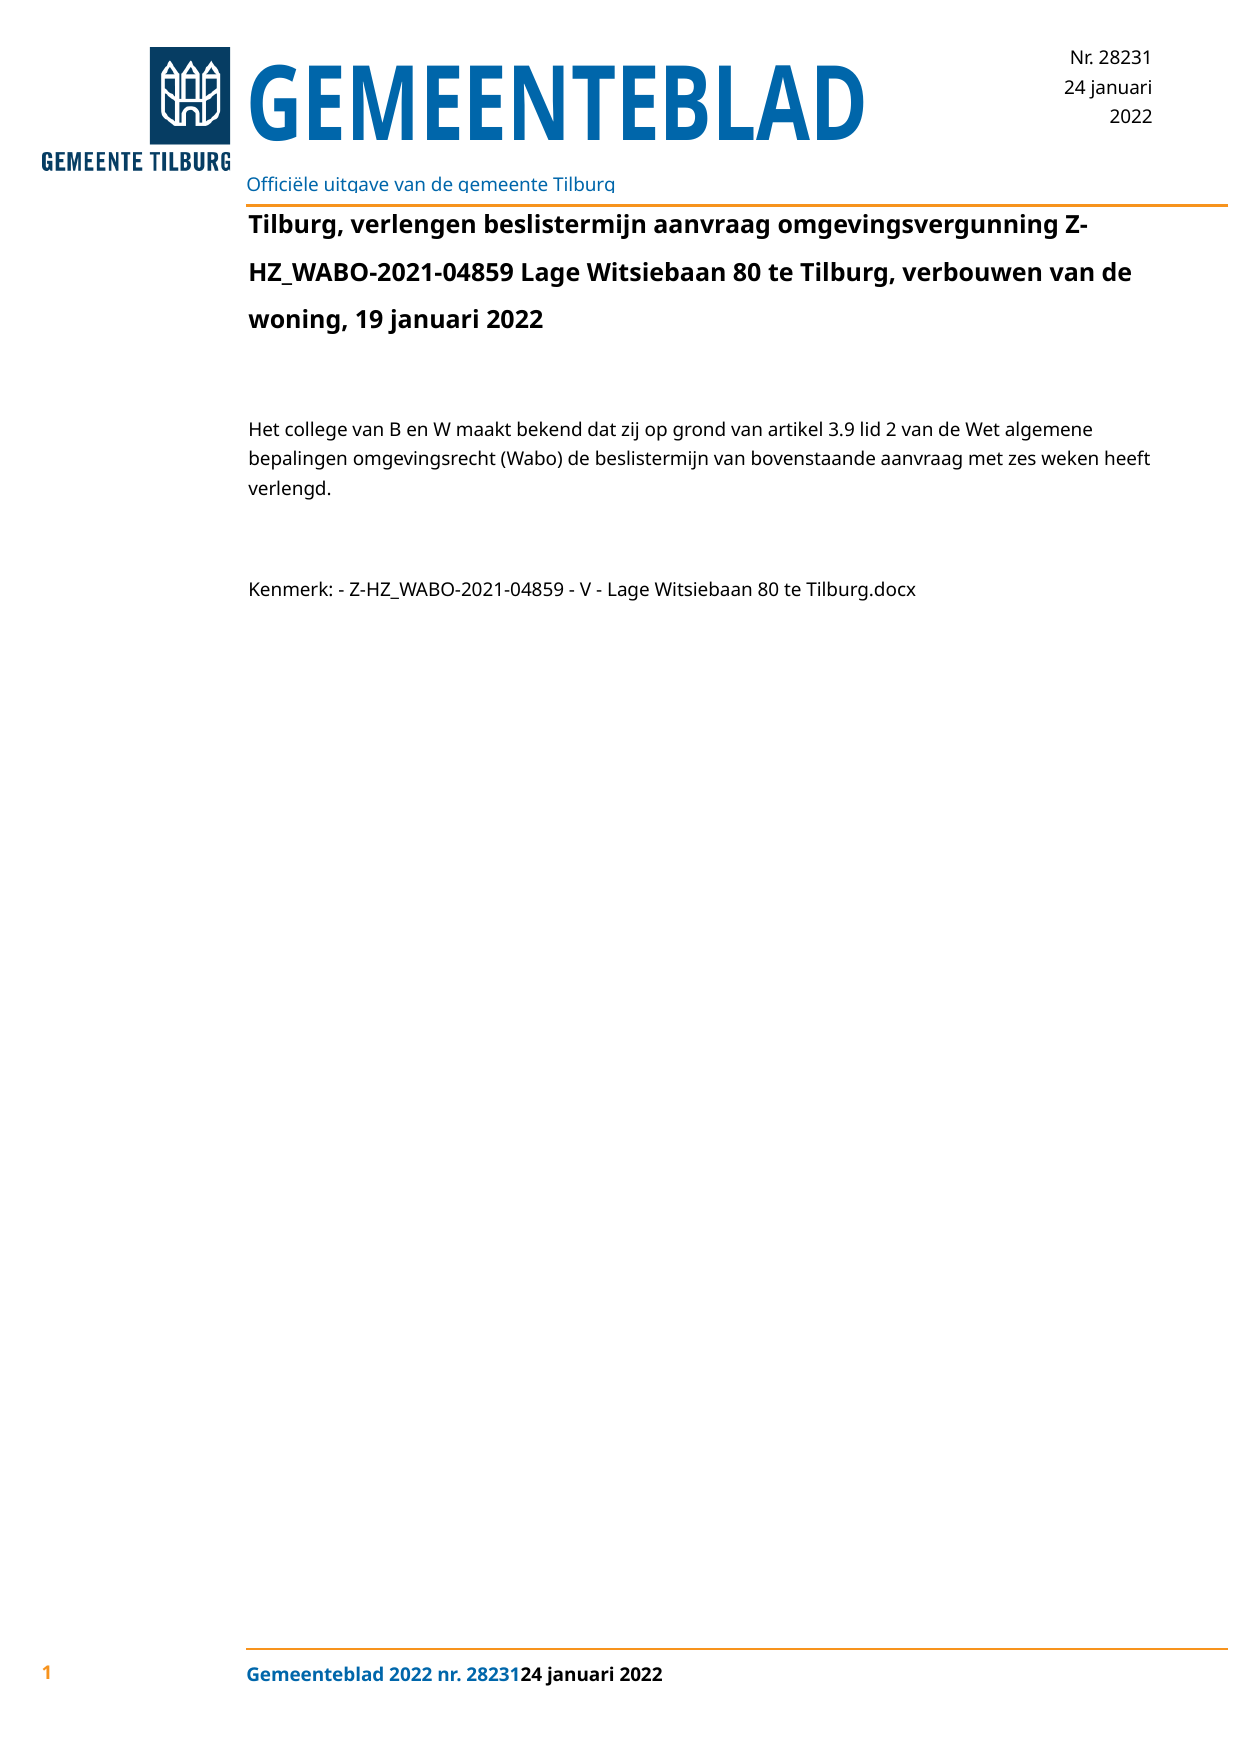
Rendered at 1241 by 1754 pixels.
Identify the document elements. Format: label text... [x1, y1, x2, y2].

text Kenmerk: - Z-HZ_WABO-2021-04859 - V - Lage Witsiebaan 80 te Tilburg.docx [248, 576, 1152, 602]
text Het college van B en W maakt bekend dat zij op grond van artikel 3.9 lid 2 van de Wet algemene bepalingen omgevingsrecht (Wabo) de beslistermijn van bovenstaande aanvraag met zes weken heeft verlengd. [248, 416, 1152, 501]
picture [41, 47, 231, 172]
text Tilburg, verlengen beslistermijn aanvraag omgevingsvergunning Z-HZ_WABO-2021-04859 Lage Witsiebaan 80 te Tilburg, verbouwen van de woning, 19 januari 2022 [248, 207, 1152, 336]
